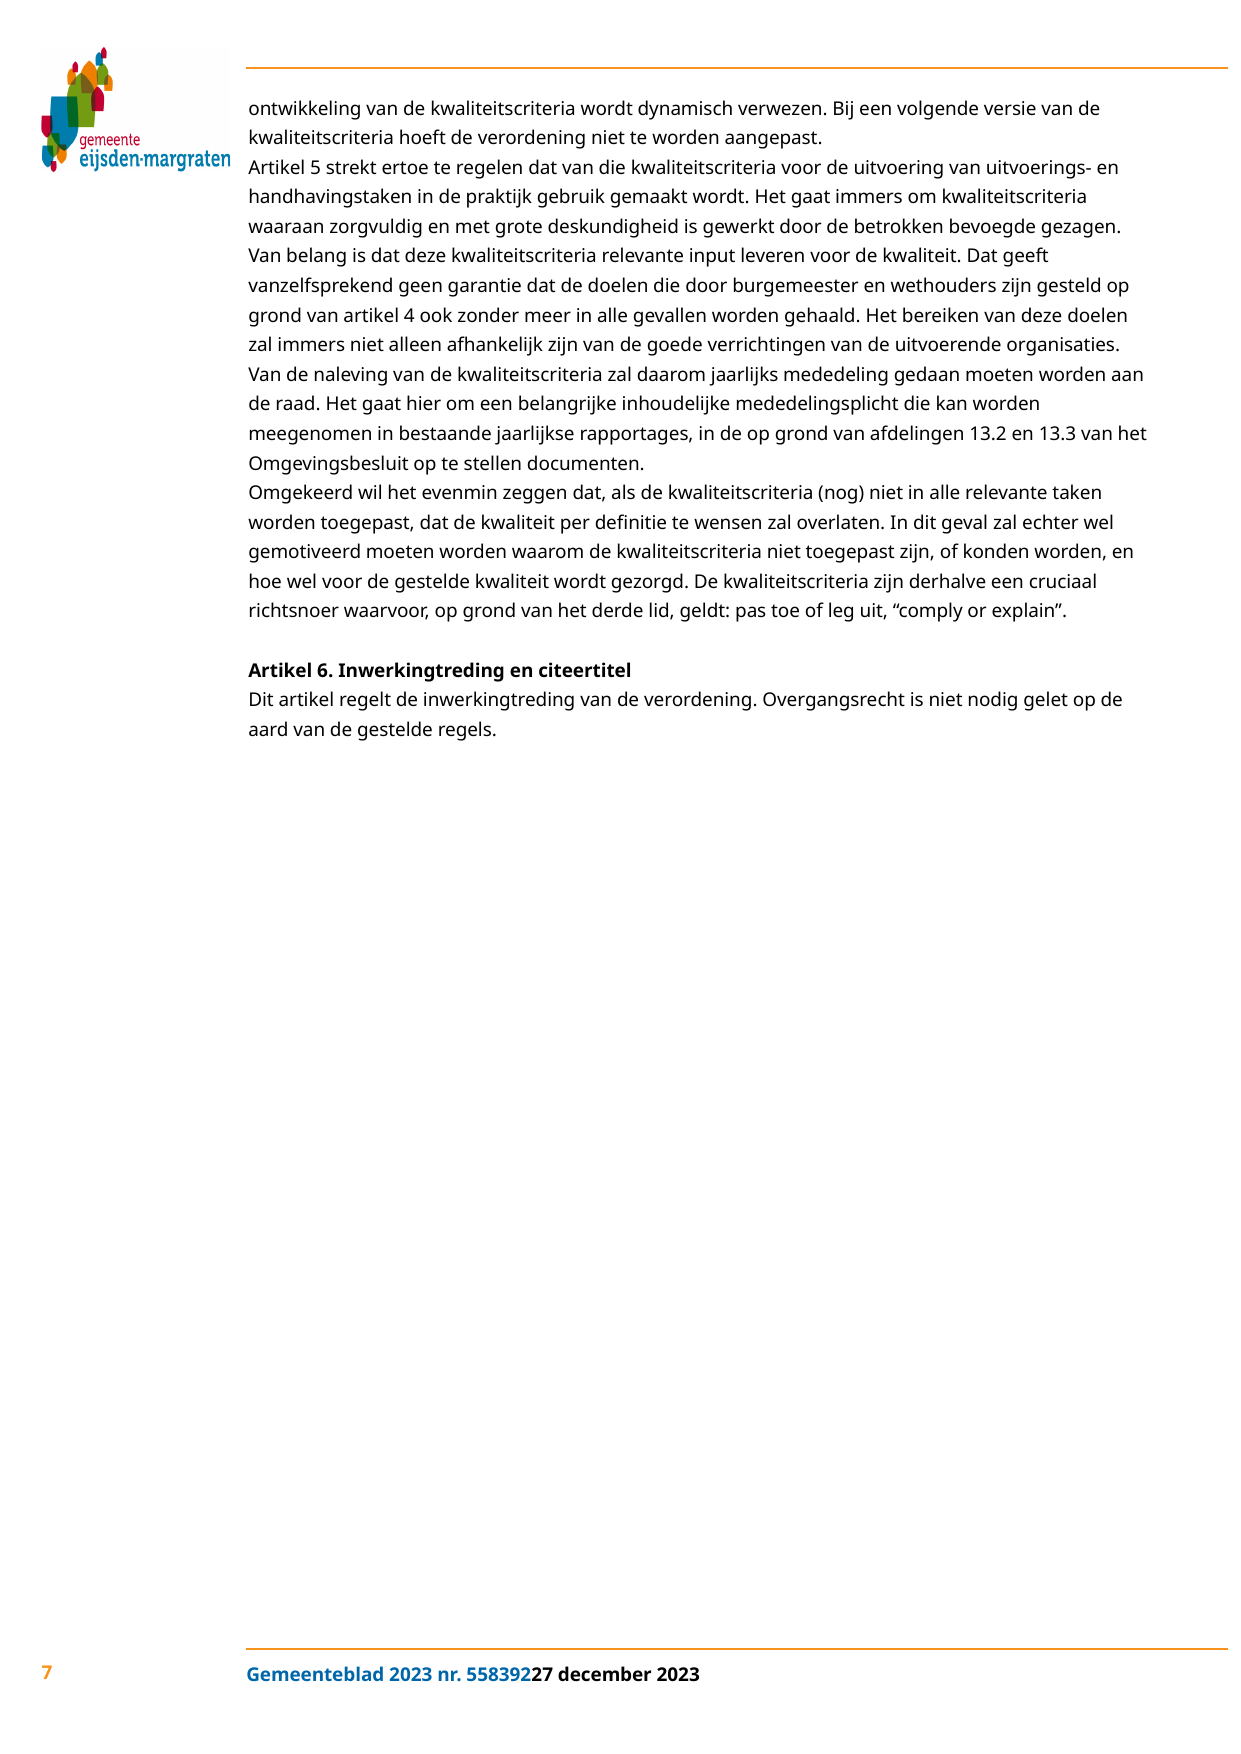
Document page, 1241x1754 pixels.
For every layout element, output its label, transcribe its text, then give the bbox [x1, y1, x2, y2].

text Artikel 5 strekt ertoe te regelen dat van die kwaliteitscriteria voor de uitvoering van uitvoerings- en handhavingstaken in de praktijk gebruik gemaakt wordt. Het gaat immers om kwaliteitscriteria waaraan zorgvuldig en met grote deskundigheid is gewerkt door de betrokken bevoegde gezagen. Van belang is dat deze kwaliteitscriteria relevante input leveren voor de kwaliteit. Dat geeft vanzelfsprekend geen garantie dat de doelen die door burgemeester en wethouders zijn gesteld op grond van artikel 4 ook zonder meer in alle gevallen worden gehaald. Het bereiken van deze doelen zal immers niet alleen afhankelijk zijn van de goede verrichtingen van de uitvoerende organisaties. Van de naleving van de kwaliteitscriteria zal daarom jaarlijks mededeling gedaan moeten worden aan de raad. Het gaat hier om een belangrijke inhoudelijke mededelingsplicht die kan worden meegenomen in bestaande jaarlijkse rapportages, in de op grond van afdelingen 13.2 en 13.3 van het Omgevingsbesluit op te stellen documenten. [248, 154, 1152, 476]
picture [41, 47, 231, 172]
text Dit artikel regelt de inwerkingtreding van de verordening. Overgangsrecht is niet nodig gelet op de aard van de gestelde regels. [248, 686, 1152, 742]
text Omgekeerd wil het evenmin zeggen dat, als de kwaliteitscriteria (nog) niet in alle relevante taken worden toegepast, dat de kwaliteit per definitie te wensen zal overlaten. In dit geval zal echter wel gemotiveerd moeten worden waarom de kwaliteitscriteria niet toegepast zijn, of konden worden, en hoe wel voor de gestelde kwaliteit wordt gezorgd. De kwaliteitscriteria zijn derhalve een cruciaal richtsnoer waarvoor, op grond van het derde lid, geldt: pas toe of leg uit, “comply or explain”. [248, 479, 1152, 623]
text ontwikkeling van de kwaliteitscriteria wordt dynamisch verwezen. Bij een volgende versie van de kwaliteitscriteria hoeft de verordening niet te worden aangepast. [248, 95, 1152, 150]
text Artikel 6. Inwerkingtreding en citeertitel [248, 657, 1152, 683]
